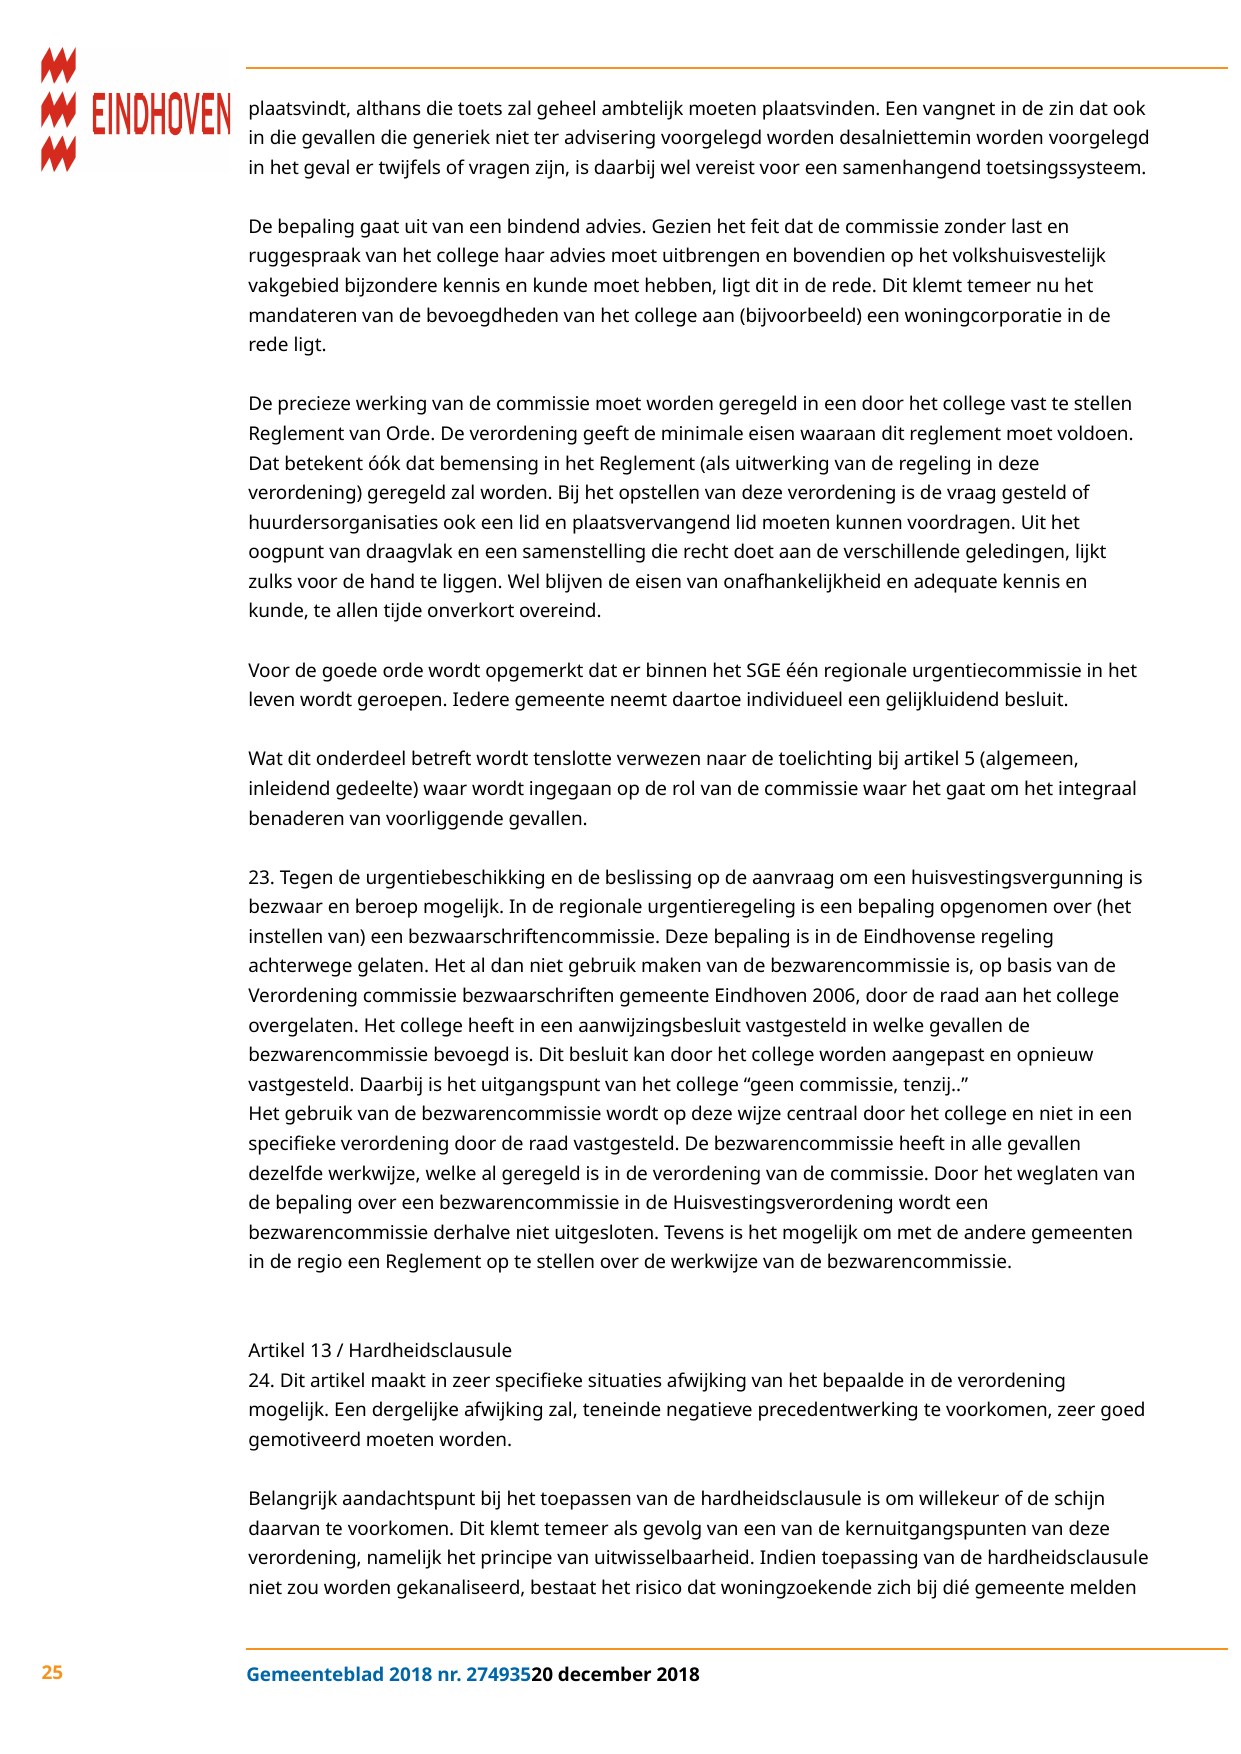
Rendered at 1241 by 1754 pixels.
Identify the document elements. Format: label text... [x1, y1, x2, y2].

text 23. Tegen de urgentiebeschikking en de beslissing op de aanvraag om een huisvestingsvergunning is bezwaar en beroep mogelijk. In de regionale urgentieregeling is een bepaling opgenomen over (het instellen van) een bezwaarschriftencommissie. Deze bepaling is in de Eindhovense regeling achterwege gelaten. Het al dan niet gebruik maken van de bezwarencommissie is, op basis van de Verordening commissie bezwaarschriften gemeente Eindhoven 2006, door de raad aan het college overgelaten. Het college heeft in een aanwijzingsbesluit vastgesteld in welke gevallen de bezwarencommissie bevoegd is. Dit besluit kan door het college worden aangepast en opnieuw vastgesteld. Daarbij is het uitgangspunt van het college “geen commissie, tenzij..” [248, 864, 1152, 1097]
text De precieze werking van de commissie moet worden geregeld in een door het college vast te stellen Reglement van Orde. De verordening geeft de minimale eisen waaraan dit reglement moet voldoen. Dat betekent óók dat bemensing in het Reglement (als uitwerking van de regeling in deze verordening) geregeld zal worden. Bij het opstellen van deze verordening is de vraag gesteld of huurdersorganisaties ook een lid en plaatsvervangend lid moeten kunnen voordragen. Uit het oogpunt van draagvlak en een samenstelling die recht doet aan de verschillende geledingen, lijkt zulks voor de hand te liggen. Wel blijven de eisen van onafhankelijkheid en adequate kennis en kunde, te allen tijde onverkort overeind. [248, 391, 1152, 623]
text plaatsvindt, althans die toets zal geheel ambtelijk moeten plaatsvinden. Een vangnet in de zin dat ook in die gevallen die generiek niet ter advisering voorgelegd worden desalniettemin worden voorgelegd in het geval er twijfels of vragen zijn, is daarbij wel vereist voor een samenhangend toetsingssysteem. [248, 95, 1152, 180]
text Voor de goede orde wordt opgemerkt dat er binnen het SGE één regionale urgentiecommissie in het leven wordt geroepen. Iedere gemeente neemt daartoe individueel een gelijkluidend besluit. [248, 657, 1152, 712]
text Wat dit onderdeel betreft wordt tenslotte verwezen naar de toelichting bij artikel 5 (algemeen, inleidend gedeelte) waar wordt ingegaan op de rol van de commissie waar het gaat om het integraal benaderen van voorliggende gevallen. [248, 746, 1152, 831]
text De bepaling gaat uit van een bindend advies. Gezien het feit dat de commissie zonder last en ruggespraak van het college haar advies moet uitbrengen en bovendien op het volkshuisvestelijk vakgebied bijzondere kennis en kunde moet hebben, ligt dit in de rede. Dit klemt temeer nu het mandateren van de bevoegdheden van het college aan (bijvoorbeeld) een woningcorporatie in de rede ligt. [248, 213, 1152, 357]
text Artikel 13 / Hardheidsclausule [248, 1337, 1152, 1363]
picture [41, 47, 231, 172]
text 24. Dit artikel maakt in zeer specifieke situaties afwijking van het bepaalde in de verordening mogelijk. Een dergelijke afwijking zal, teneinde negatieve precedentwerking te voorkomen, zeer goed gemotiveerd moeten worden. [248, 1367, 1152, 1452]
text Belangrijk aandachtspunt bij het toepassen van de hardheidsclausule is om willekeur of de schijn daarvan te voorkomen. Dit klemt temeer als gevolg van een van de kernuitgangspunten van deze verordening, namelijk het principe van uitwisselbaarheid. Indien toepassing van de hardheidsclausule niet zou worden gekanaliseerd, bestaat het risico dat woningzoekende zich bij dié gemeente melden [248, 1485, 1152, 1600]
text Het gebruik van de bezwarencommissie wordt op deze wijze centraal door het college en niet in een specifieke verordening door de raad vastgesteld. De bezwarencommissie heeft in alle gevallen dezelfde werkwijze, welke al geregeld is in de verordening van de commissie. Door het weglaten van de bepaling over een bezwarencommissie in de Huisvestingsverordening wordt een bezwarencommissie derhalve niet uitgesloten. Tevens is het mogelijk om met de andere gemeenten in de regio een Reglement op te stellen over de werkwijze van de bezwarencommissie. [248, 1101, 1152, 1274]
